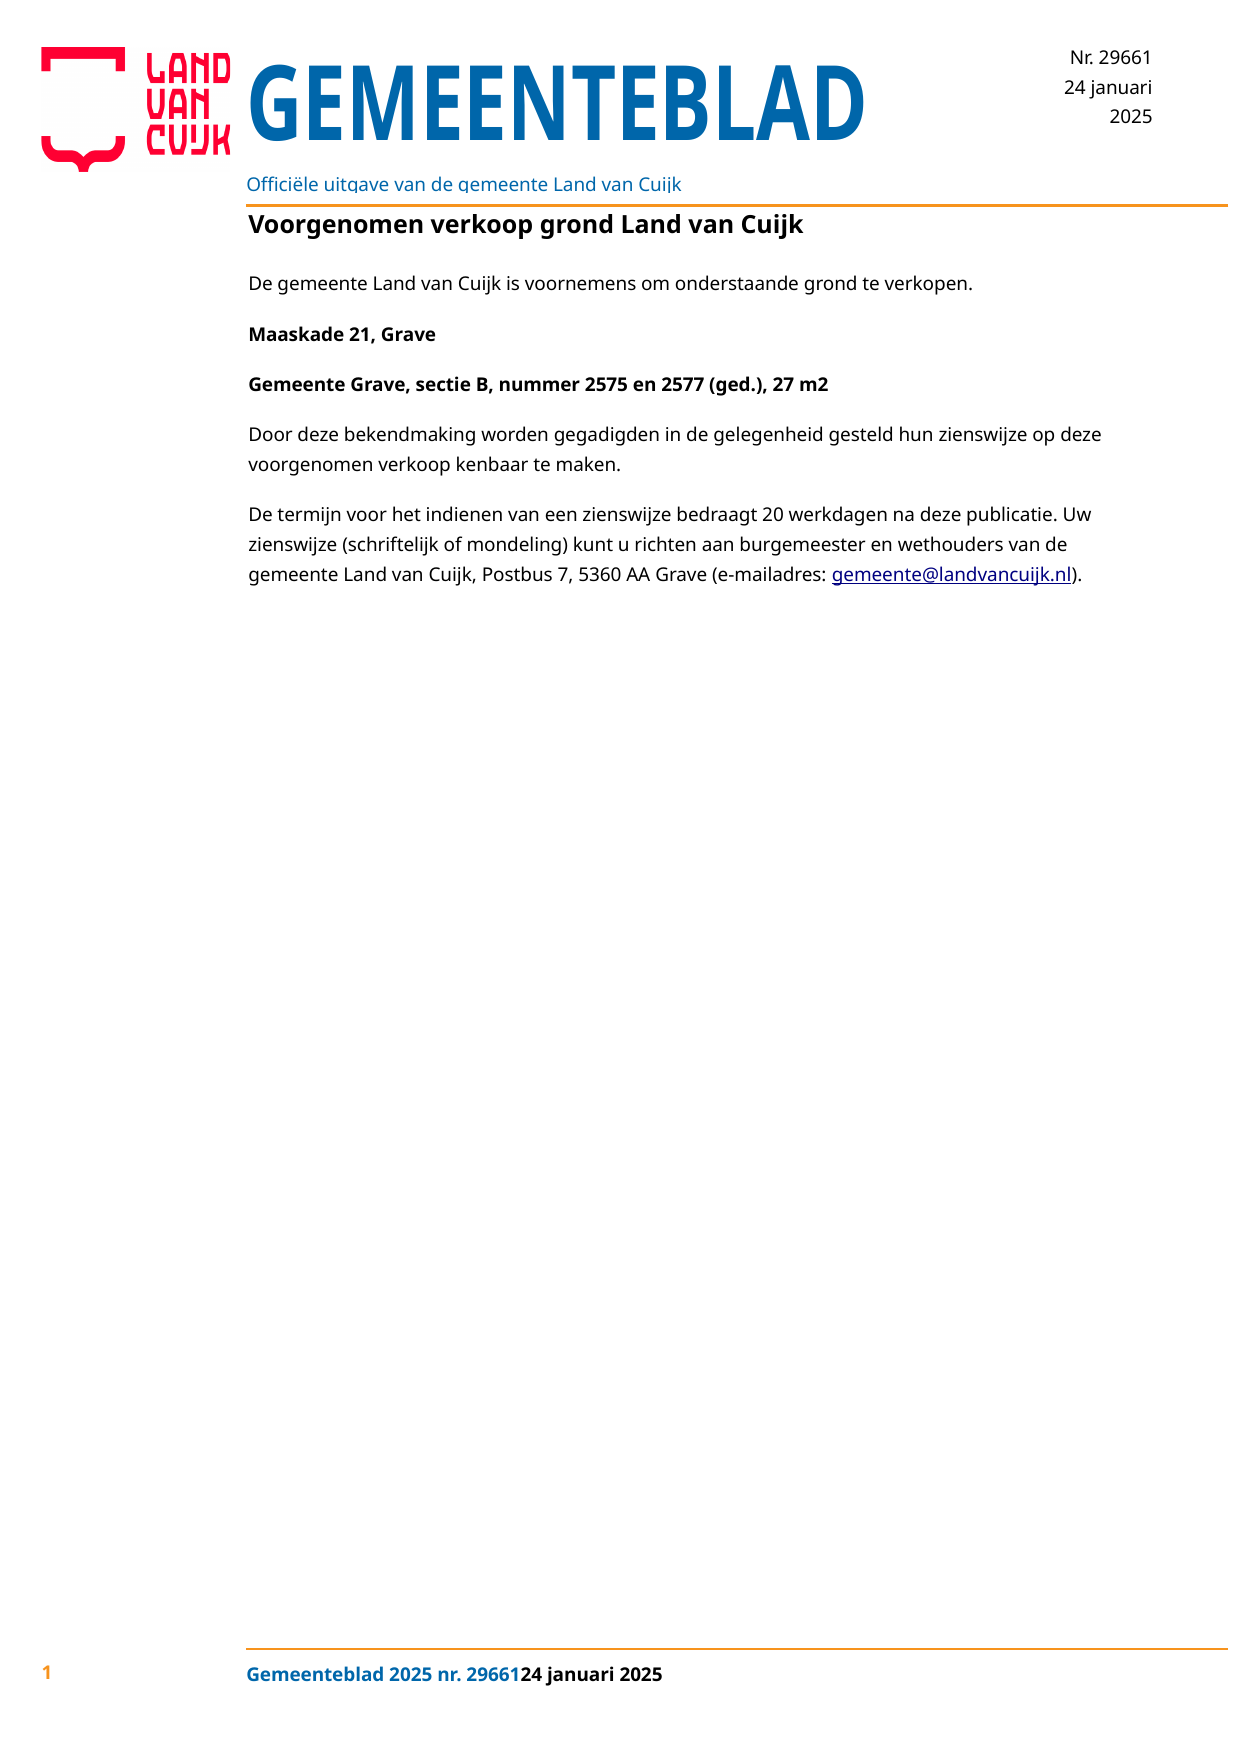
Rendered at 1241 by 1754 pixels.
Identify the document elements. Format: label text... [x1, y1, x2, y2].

text De termijn voor het indienen van een zienswijze bedraagt 20 werkdagen na deze publicatie. Uw zienswijze (schriftelijk of mondeling) kunt u richten aan burgemeester en wethouders van de gemeente Land van Cuijk, Postbus 7, 5360 AA Grave (e-mailadres: gemeente@landvancuijk.nl). [248, 502, 1152, 586]
text Voorgenomen verkoop grond Land van Cuijk [248, 207, 1152, 241]
text De gemeente Land van Cuijk is voornemens om onderstaande grond te verkopen. [248, 270, 1152, 296]
text Door deze bekendmaking worden gegadigden in de gelegenheid gesteld hun zienswijze op deze voorgenomen verkoop kenbaar te maken. [248, 422, 1152, 477]
picture [41, 47, 231, 172]
text Maaskade 21, Grave [248, 321, 1152, 346]
text Gemeente Grave, sectie B, nummer 2575 en 2577 (ged.), 27 m2 [248, 371, 1152, 397]
